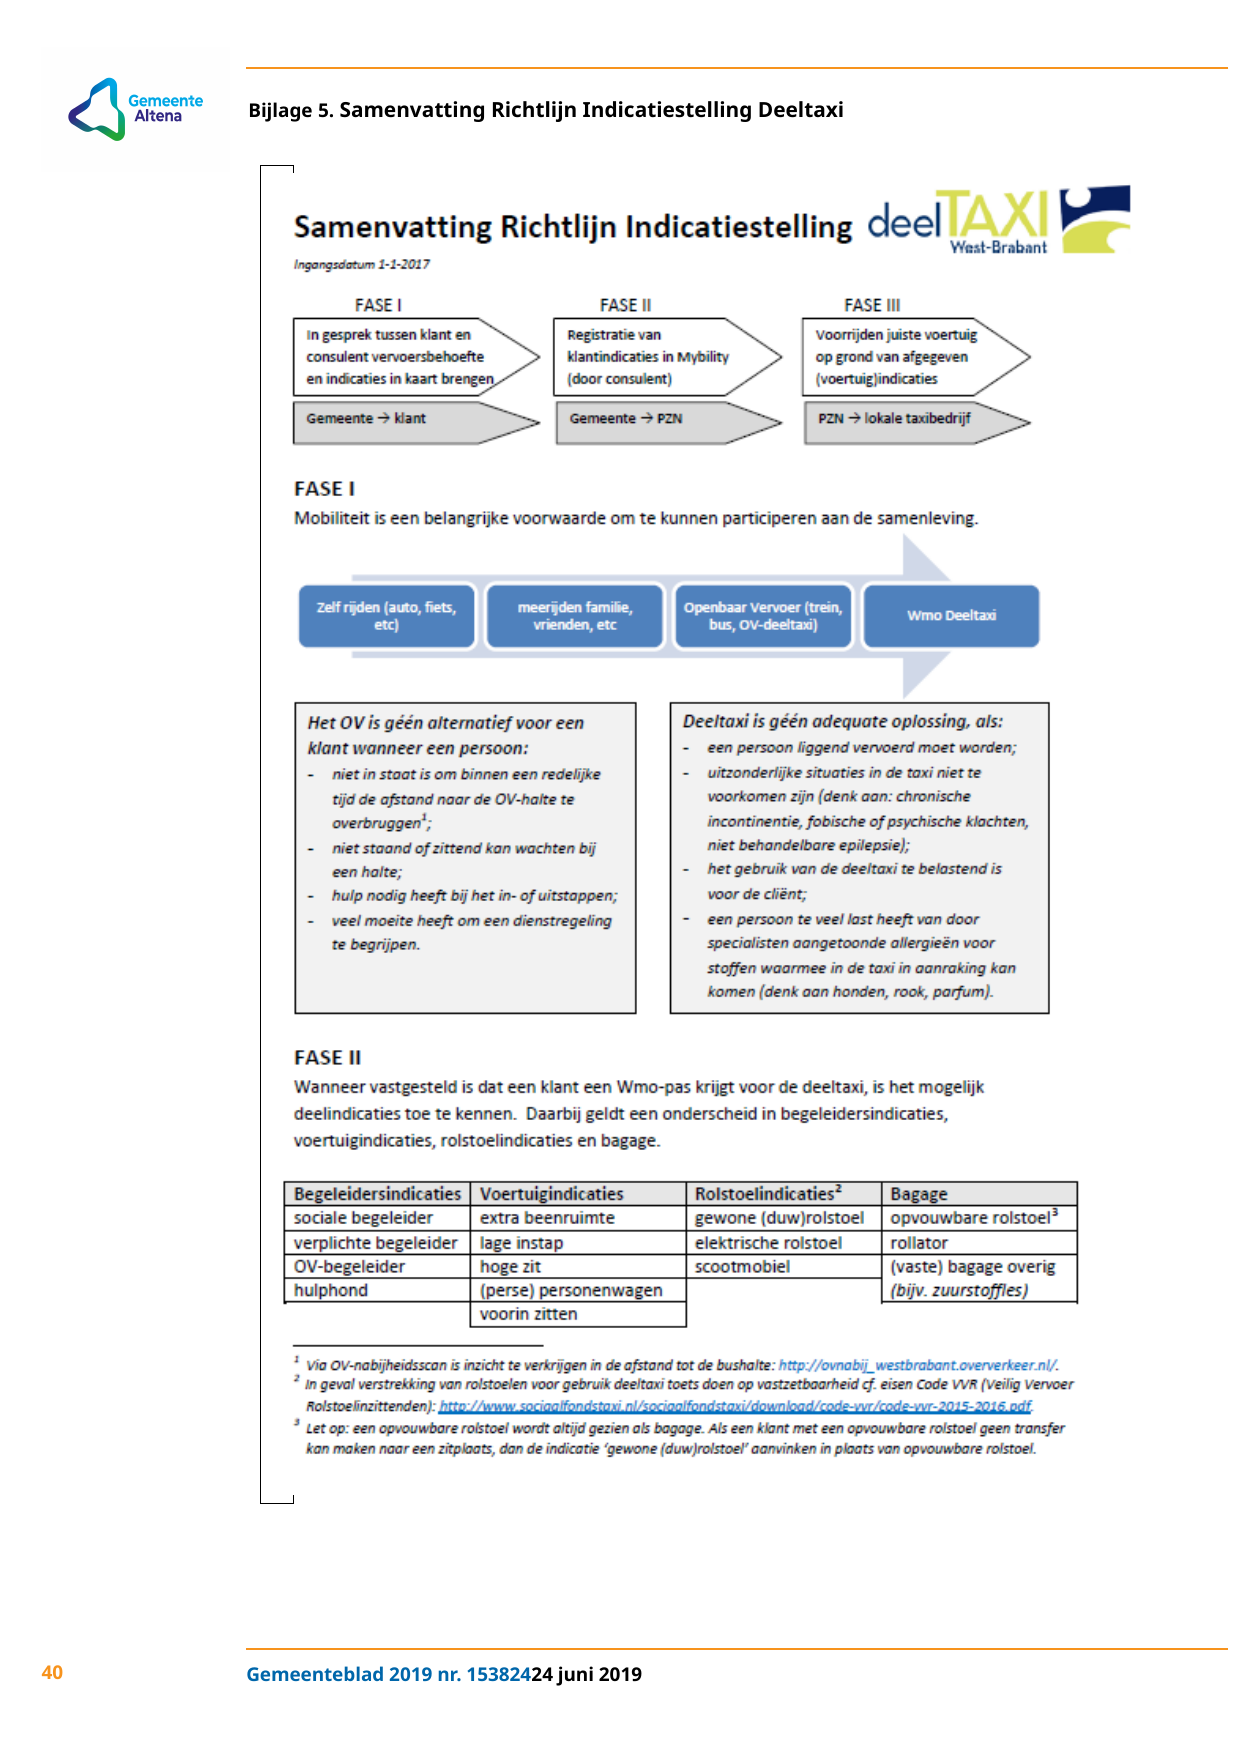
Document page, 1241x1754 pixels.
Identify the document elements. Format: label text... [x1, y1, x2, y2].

picture [41, 47, 231, 172]
picture [268, 173, 1173, 1495]
text Bijlage 5. Samenvatting Richtlijn Indicatiestelling Deeltaxi [248, 95, 1152, 123]
